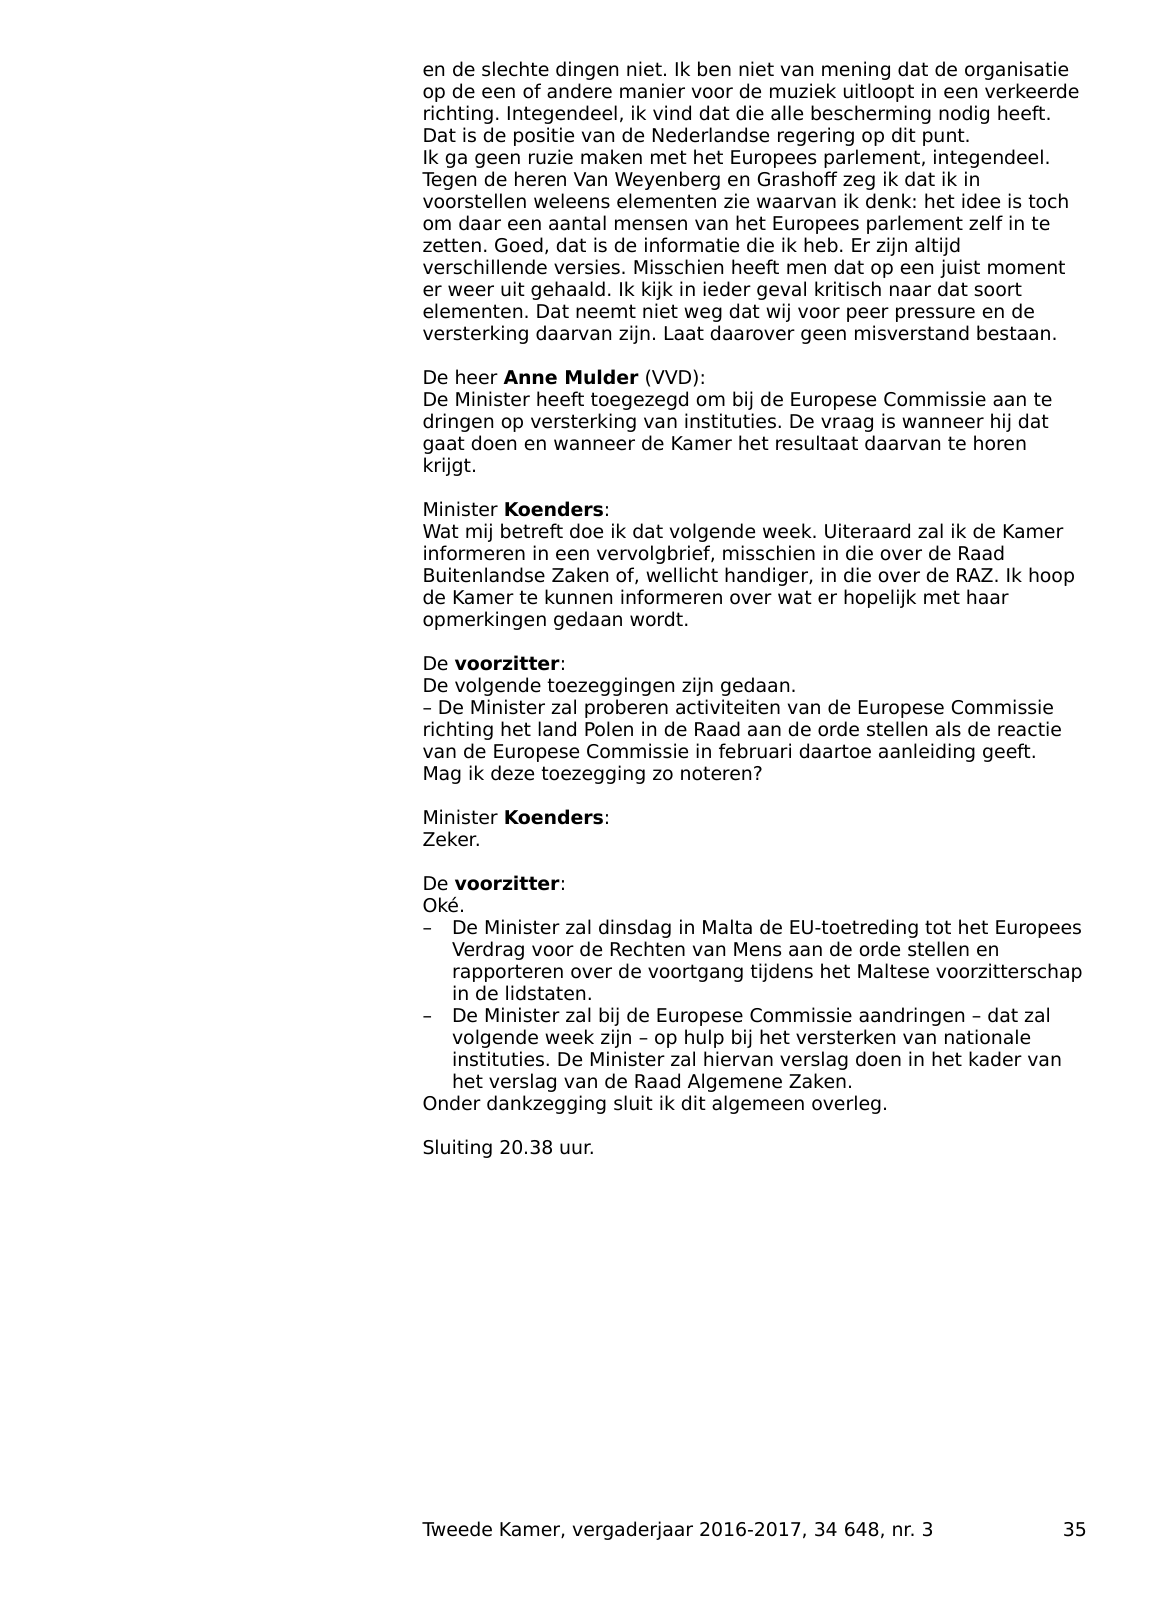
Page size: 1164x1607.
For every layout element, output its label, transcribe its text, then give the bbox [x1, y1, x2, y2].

text De Minister heeft toegezegd om bij de Europese Commissie aan te dringen op versterking van instituties. De vraag is wanneer hij dat gaat doen en wanneer de Kamer het resultaat daarvan te horen krijgt. [422, 389, 1087, 477]
text Onder dankzegging sluit ik dit algemeen overleg. [422, 1093, 1087, 1115]
text De heer Anne Mulder (VVD): [422, 367, 1087, 389]
text Mag ik deze toezegging zo noteren? [422, 763, 1087, 785]
text – De Minister zal dinsdag in Malta de EU-toetreding tot het Europees Verdrag voor de Rechten van Mens aan de orde stellen en rapporteren over de voortgang tijdens het Maltese voorzitterschap in de lidstaten. [422, 917, 1087, 1005]
text Minister Koenders: [422, 807, 1087, 829]
text Ik ga geen ruzie maken met het Europees parlement, integendeel. Tegen de heren Van Weyenberg en Grashoff zeg ik dat ik in voorstellen weleens elementen zie waarvan ik denk: het idee is toch om daar een aantal mensen van het Europees parlement zelf in te zetten. Goed, dat is de informatie die ik heb. Er zijn altijd verschillende versies. Misschien heeft men dat op een juist moment er weer uit gehaald. Ik kijk in ieder geval kritisch naar dat soort elementen. Dat neemt niet weg dat wij voor peer pressure en de versterking daarvan zijn. Laat daarover geen misverstand bestaan. [422, 147, 1087, 345]
text Wat mij betreft doe ik dat volgende week. Uiteraard zal ik de Kamer informeren in een vervolgbrief, misschien in die over de Raad Buitenlandse Zaken of, wellicht handiger, in die over de RAZ. Ik hoop de Kamer te kunnen informeren over wat er hopelijk met haar opmerkingen gedaan wordt. [422, 521, 1087, 631]
text De voorzitter: [422, 653, 1087, 675]
text en de slechte dingen niet. Ik ben niet van mening dat de organisatie op de een of andere manier voor de muziek uitloopt in een verkeerde richting. Integendeel, ik vind dat die alle bescherming nodig heeft. Dat is de positie van de Nederlandse regering op dit punt. [422, 59, 1087, 147]
text – De Minister zal proberen activiteiten van de Europese Commissie richting het land Polen in de Raad aan de orde stellen als de reactie van de Europese Commissie in februari daartoe aanleiding geeft. [422, 697, 1087, 763]
text Zeker. [422, 829, 1087, 851]
text Sluiting 20.38 uur. [422, 1137, 1087, 1159]
text Oké. [422, 895, 1087, 917]
text De volgende toezeggingen zijn gedaan. [422, 675, 1087, 697]
text – De Minister zal bij de Europese Commissie aandringen – dat zal volgende week zijn – op hulp bij het versterken van nationale instituties. De Minister zal hiervan verslag doen in het kader van het verslag van de Raad Algemene Zaken. [422, 1005, 1087, 1093]
text De voorzitter: [422, 873, 1087, 895]
text Minister Koenders: [422, 499, 1087, 521]
